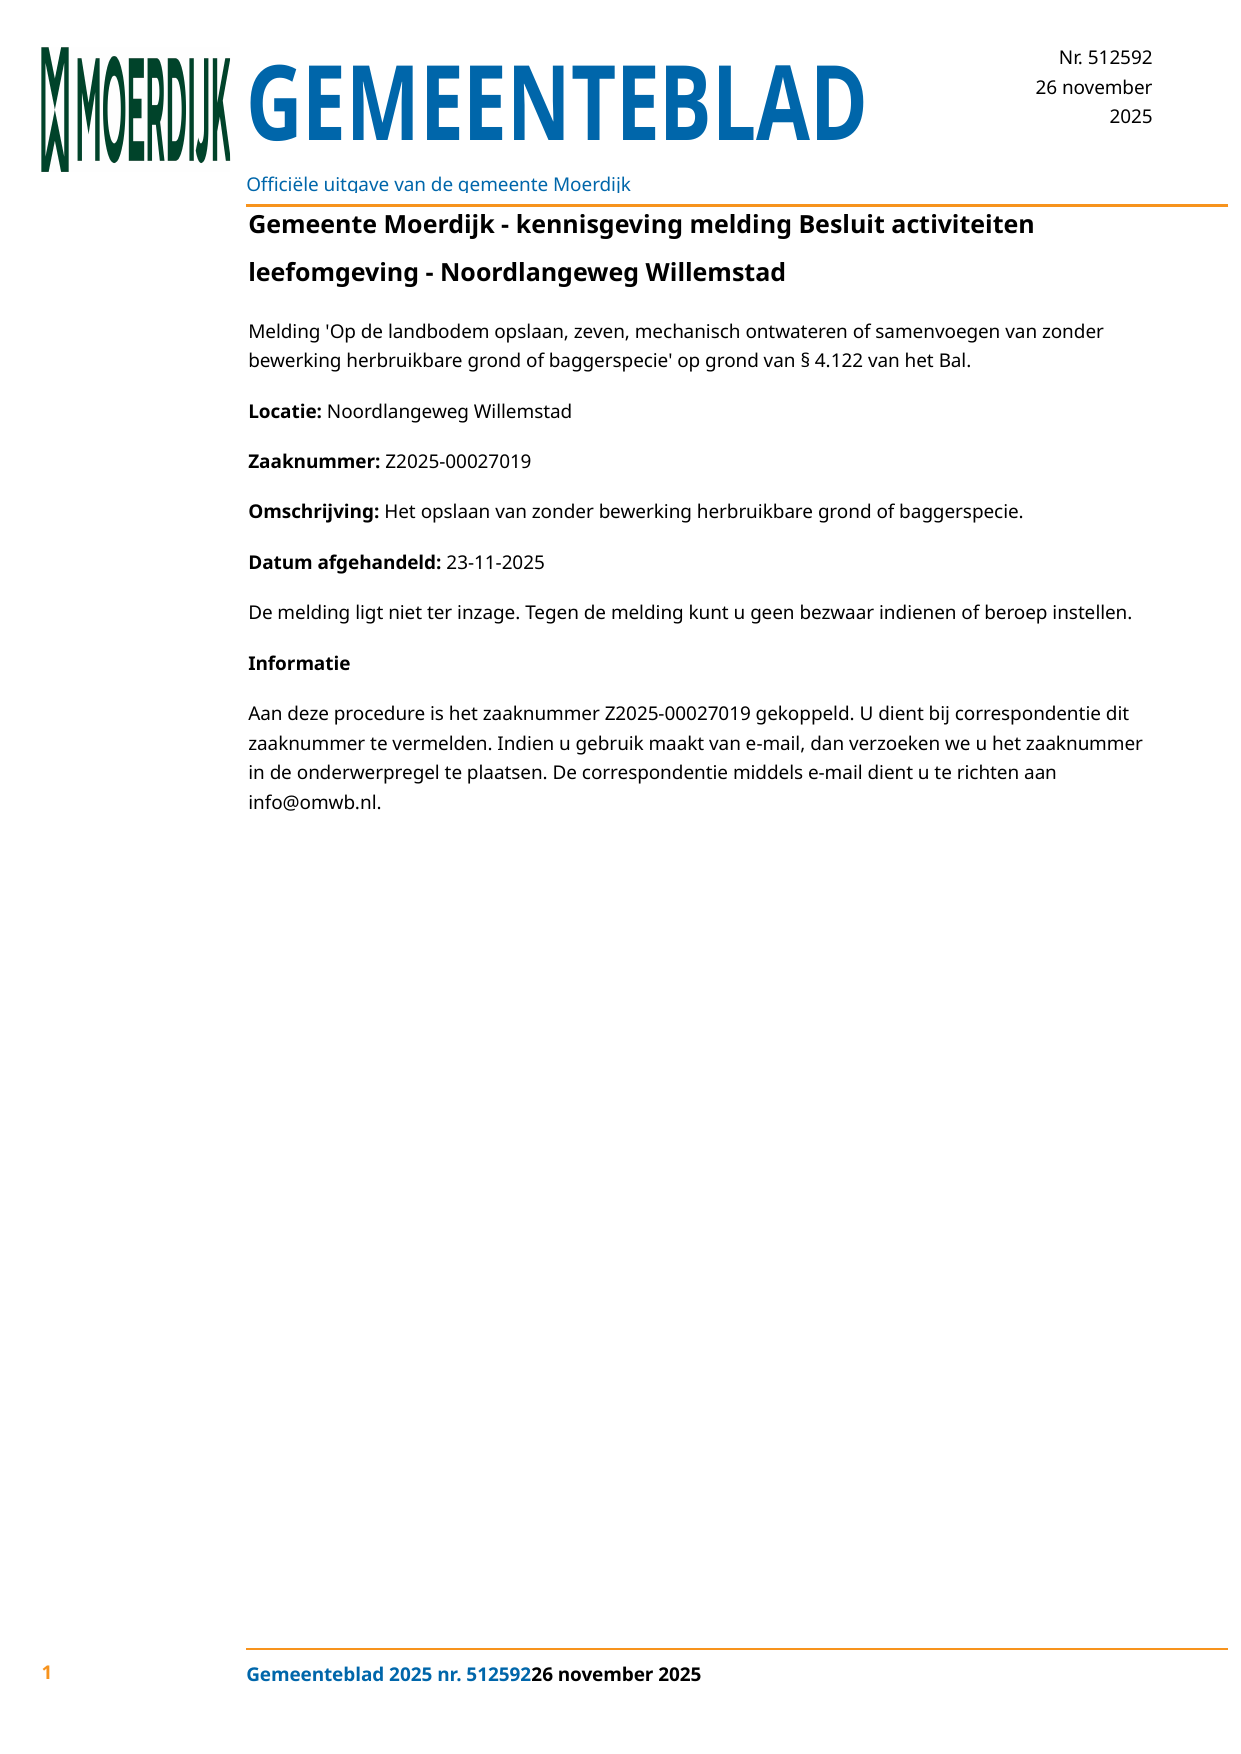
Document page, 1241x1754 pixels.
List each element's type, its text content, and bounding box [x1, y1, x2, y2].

text Aan deze procedure is het zaaknummer Z2025-00027019 gekoppeld. U dient bij correspondentie dit zaaknummer te vermelden. Indien u gebruik maakt van e-mail, dan verzoeken we u het zaaknummer in de onderwerpregel te plaatsen. De correspondentie middels e-mail dient u te richten aan info@omwb.nl. [248, 700, 1152, 815]
text Zaaknummer: Z2025-00027019 [248, 448, 1152, 474]
text Omschrijving: Het opslaan van zonder bewerking herbruikbare grond of baggerspecie. [248, 499, 1152, 524]
text Gemeente Moerdijk - kennisgeving melding Besluit activiteiten leefomgeving - Noordlangeweg Willemstad [248, 207, 1152, 288]
text Datum afgehandeld: 23-11-2025 [248, 549, 1152, 575]
text De melding ligt niet ter inzage. Tegen de melding kunt u geen bezwaar indienen of beroep instellen. [248, 599, 1152, 625]
text Melding 'Op de landbodem opslaan, zeven, mechanisch ontwateren of samenvoegen van zonder bewerking herbruikbare grond of baggerspecie' op grond van § 4.122 van het Bal. [248, 318, 1152, 373]
text Locatie: Noordlangeweg Willemstad [248, 398, 1152, 424]
picture [41, 47, 231, 172]
text Informatie [248, 650, 1152, 676]
